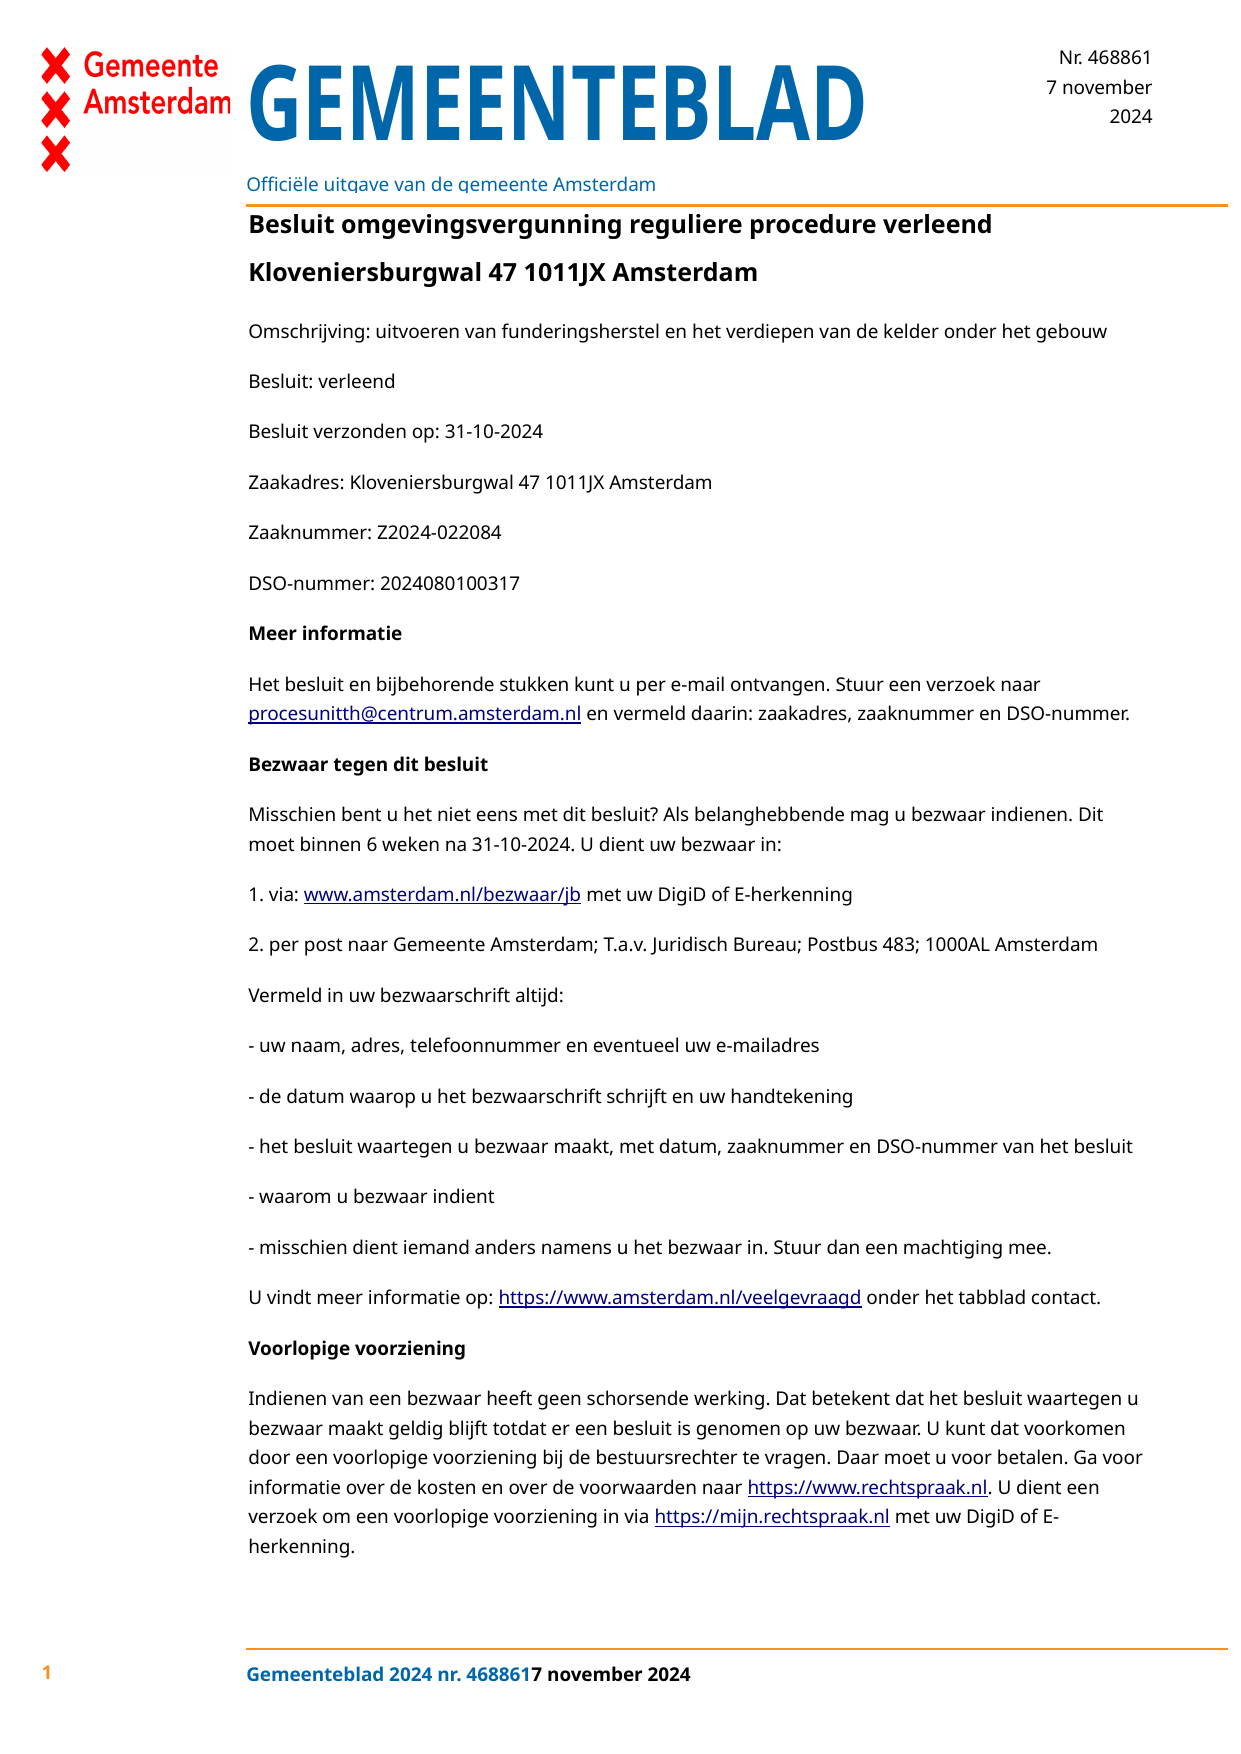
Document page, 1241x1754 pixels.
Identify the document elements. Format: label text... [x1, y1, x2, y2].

text Besluit: verleend [248, 368, 1152, 394]
text - het besluit waartegen u bezwaar maakt, met datum, zaaknummer en DSO-nummer van het besluit [248, 1133, 1152, 1159]
text Voorlopige voorziening [248, 1335, 1152, 1361]
text Zaakadres: Kloveniersburgwal 47 1011JX Amsterdam [248, 469, 1152, 495]
text Besluit omgevingsvergunning reguliere procedure verleend Kloveniersburgwal 47 1011JX Amsterdam [248, 207, 1152, 288]
text Misschien bent u het niet eens met dit besluit? Als belanghebbende mag u bezwaar indienen. Dit moet binnen 6 weken na 31-10-2024. U dient uw bezwaar in: [248, 801, 1152, 857]
text 2. per post naar Gemeente Amsterdam; T.a.v. Juridisch Bureau; Postbus 483; 1000AL Amsterdam [248, 932, 1152, 957]
text Vermeld in uw bezwaarschrift altijd: [248, 982, 1152, 1008]
text Indienen van een bezwaar heeft geen schorsende werking. Dat betekent dat het besluit waartegen u bezwaar maakt geldig blijft totdat er een besluit is genomen op uw bezwaar. U kunt dat voorkomen door een voorlopige voorziening bij de bestuursrechter te vragen. Daar moet u voor betalen. Ga voor informatie over de kosten en over de voorwaarden naar https://www.rechtspraak.nl. U dient een verzoek om een voorlopige voorziening in via https://mijn.rechtspraak.nl met uw DigiD of E-herkenning. [248, 1385, 1152, 1559]
text - uw naam, adres, telefoonnummer en eventueel uw e-mailadres [248, 1032, 1152, 1058]
text Het besluit en bijbehorende stukken kunt u per e-mail ontvangen. Stuur een verzoek naar procesunitth@centrum.amsterdam.nl en vermeld daarin: zaakadres, zaaknummer en DSO-nummer. [248, 671, 1152, 726]
text Bezwaar tegen dit besluit [248, 751, 1152, 777]
text Zaaknummer: Z2024-022084 [248, 519, 1152, 545]
text - waarom u bezwaar indient [248, 1184, 1152, 1209]
text 1. via: www.amsterdam.nl/bezwaar/jb met uw DigiD of E-herkenning [248, 881, 1152, 907]
text DSO-nummer: 2024080100317 [248, 570, 1152, 596]
text Meer informatie [248, 620, 1152, 646]
text Besluit verzonden op: 31-10-2024 [248, 419, 1152, 444]
text Omschrijving: uitvoeren van funderingsherstel en het verdiepen van de kelder onder het gebouw [248, 318, 1152, 344]
text - misschien dient iemand anders namens u het bezwaar in. Stuur dan een machtiging mee. [248, 1234, 1152, 1260]
text - de datum waarop u het bezwaarschrift schrijft en uw handtekening [248, 1083, 1152, 1109]
text U vindt meer informatie op: https://www.amsterdam.nl/veelgevraagd onder het tabblad contact. [248, 1284, 1152, 1310]
picture [41, 47, 231, 172]
